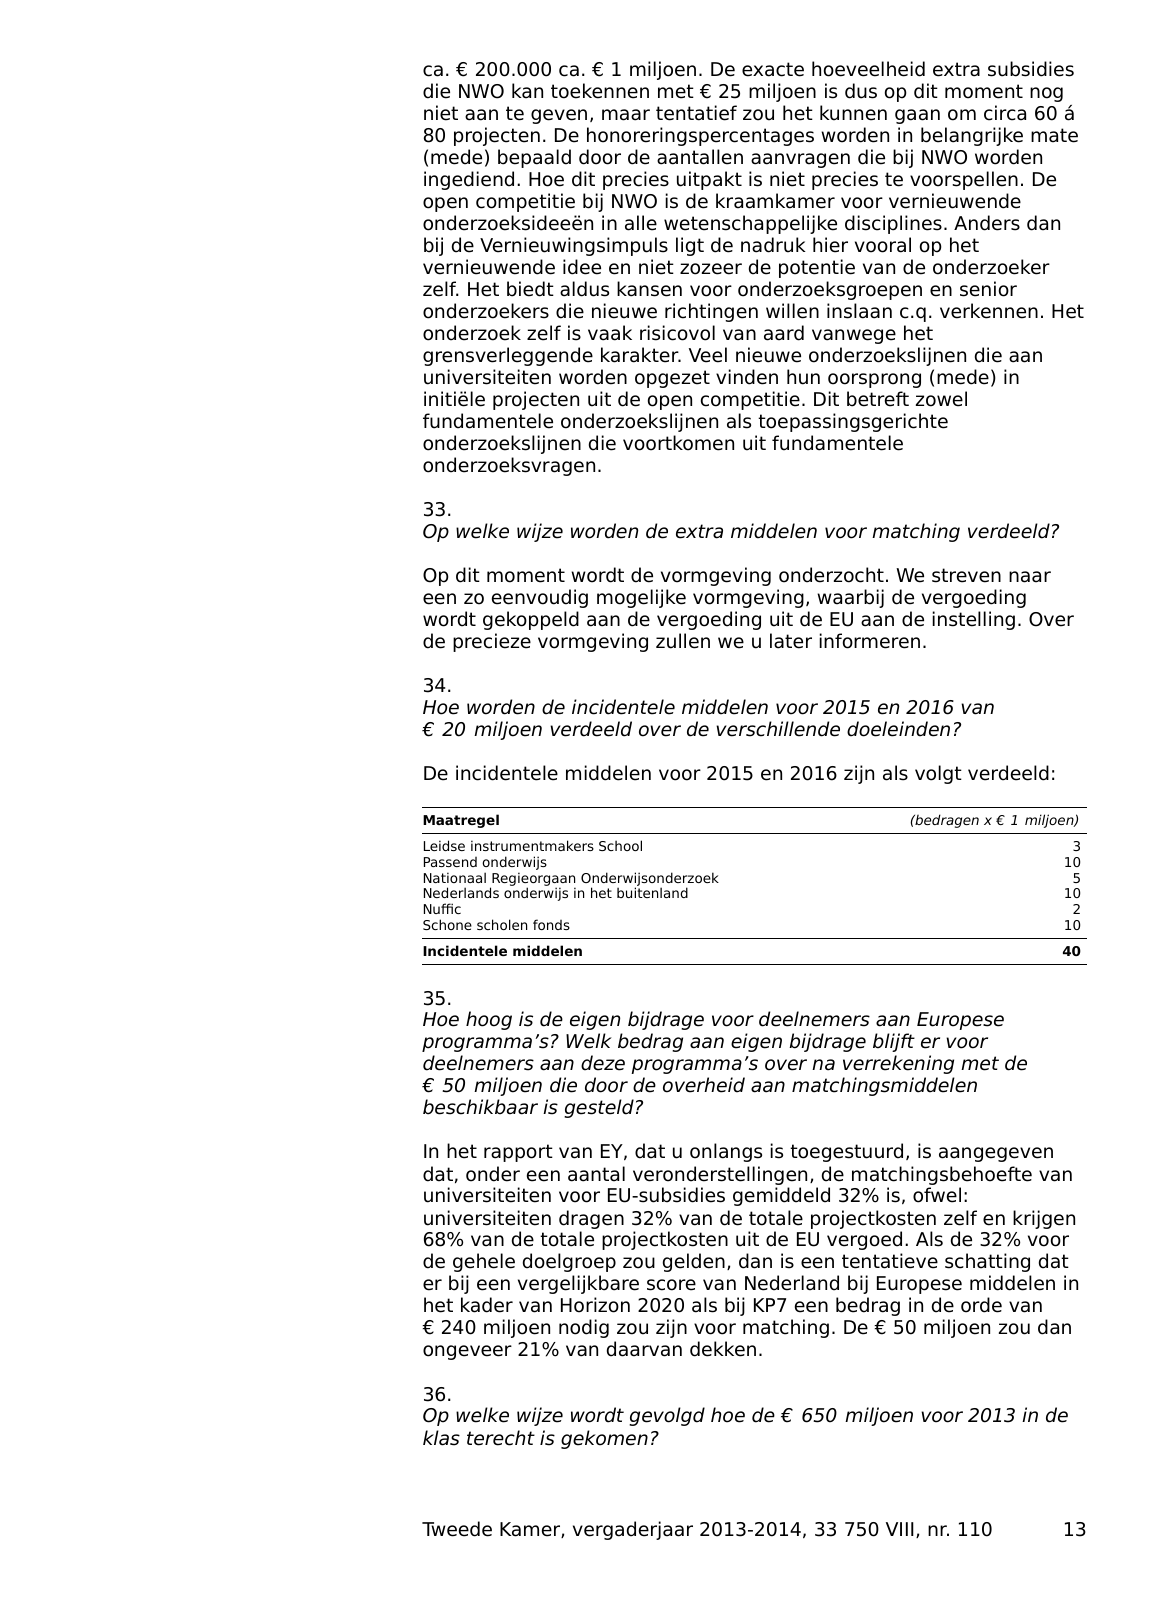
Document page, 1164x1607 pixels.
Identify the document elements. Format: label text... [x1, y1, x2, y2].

table_cell 3 [895, 834, 1087, 855]
text In het rapport van EY, dat u onlangs is toegestuurd, is aangegeven dat, onder een aantal veronderstellingen, de matchingsbehoefte van universiteiten voor EU-subsidies gemiddeld 32% is, ofwel: universiteiten dragen 32% van de totale projectkosten zelf en krijgen 68% van de totale projectkosten uit de EU vergoed. Als de 32% voor de gehele doelgroep zou gelden, dan is een tentatieve schatting dat er bij een vergelijkbare score van Nederland bij Europese middelen in het kader van Horizon 2020 als bij KP7 een bedrag in de orde van € 240 miljoen nodig zou zijn voor matching. De € 50 miljoen zou dan ongeveer 21% van daarvan dekken. [422, 1141, 1087, 1361]
table_cell Leidse instrumentmakers School [422, 834, 895, 855]
text De incidentele middelen voor 2015 en 2016 zijn als volgt verdeeld: [422, 763, 1087, 785]
table_cell Passend onderwijs [422, 855, 895, 870]
table_header (bedragen x € 1 miljoen) [895, 808, 1087, 833]
table_cell 2 [895, 902, 1087, 918]
text 33. [422, 499, 1087, 521]
table_cell 40 [895, 939, 1087, 964]
text Op welke wijze worden de extra middelen voor matching verdeeld? [422, 521, 1087, 543]
table_cell 10 [895, 886, 1087, 902]
table_cell Schone scholen fonds [422, 918, 895, 938]
text Op welke wijze wordt gevolgd hoe de € 650 miljoen voor 2013 in de klas terecht is gekomen? [422, 1405, 1087, 1449]
table_cell Incidentele middelen [422, 939, 895, 964]
text Op dit moment wordt de vormgeving onderzocht. We streven naar een zo eenvoudig mogelijke vormgeving, waarbij de vergoeding wordt gekoppeld aan de vergoeding uit de EU aan de instelling. Over de precieze vormgeving zullen we u later informeren. [422, 565, 1087, 653]
text 34. [422, 675, 1087, 697]
table_header Maatregel [422, 808, 895, 833]
table_cell 10 [895, 855, 1087, 870]
text 35. [422, 987, 1087, 1009]
table_cell Nuffic [422, 902, 895, 918]
table_cell Nationaal Regieorgaan Onderwijsonderzoek [422, 870, 895, 886]
table_cell Nederlands onderwijs in het buitenland [422, 886, 895, 902]
text 36. [422, 1383, 1087, 1405]
table_cell 10 [895, 918, 1087, 938]
text Hoe worden de incidentele middelen voor 2015 en 2016 van € 20 miljoen verdeeld over de verschillende doeleinden? [422, 697, 1087, 741]
text ca. € 200.000 ca. € 1 miljoen. De exacte hoeveelheid extra subsidies die NWO kan toekennen met € 25 miljoen is dus op dit moment nog niet aan te geven, maar tentatief zou het kunnen gaan om circa 60 á 80 projecten. De honoreringspercentages worden in belangrijke mate (mede) bepaald door de aantallen aanvragen die bij NWO worden ingediend. Hoe dit precies uitpakt is niet precies te voorspellen. De open competitie bij NWO is de kraamkamer voor vernieuwende onderzoeksideeën in alle wetenschappelijke disciplines. Anders dan bij de Vernieuwingsimpuls ligt de nadruk hier vooral op het vernieuwende idee en niet zozeer de potentie van de onderzoeker zelf. Het biedt aldus kansen voor onderzoeksgroepen en senior onderzoekers die nieuwe richtingen willen inslaan c.q. verkennen. Het onderzoek zelf is vaak risicovol van aard vanwege het grensverleggende karakter. Veel nieuwe onderzoekslijnen die aan universiteiten worden opgezet vinden hun oorsprong (mede) in initiële projecten uit de open competitie. Dit betreft zowel fundamentele onderzoekslijnen als toepassingsgerichte onderzoekslijnen die voortkomen uit fundamentele onderzoeksvragen. [422, 59, 1087, 477]
table_cell 5 [895, 870, 1087, 886]
text Hoe hoog is de eigen bijdrage voor deelnemers aan Europese programma’s? Welk bedrag aan eigen bijdrage blijft er voor deelnemers aan deze programma’s over na verrekening met de € 50 miljoen die door de overheid aan matchingsmiddelen beschikbaar is gesteld? [422, 1009, 1087, 1119]
